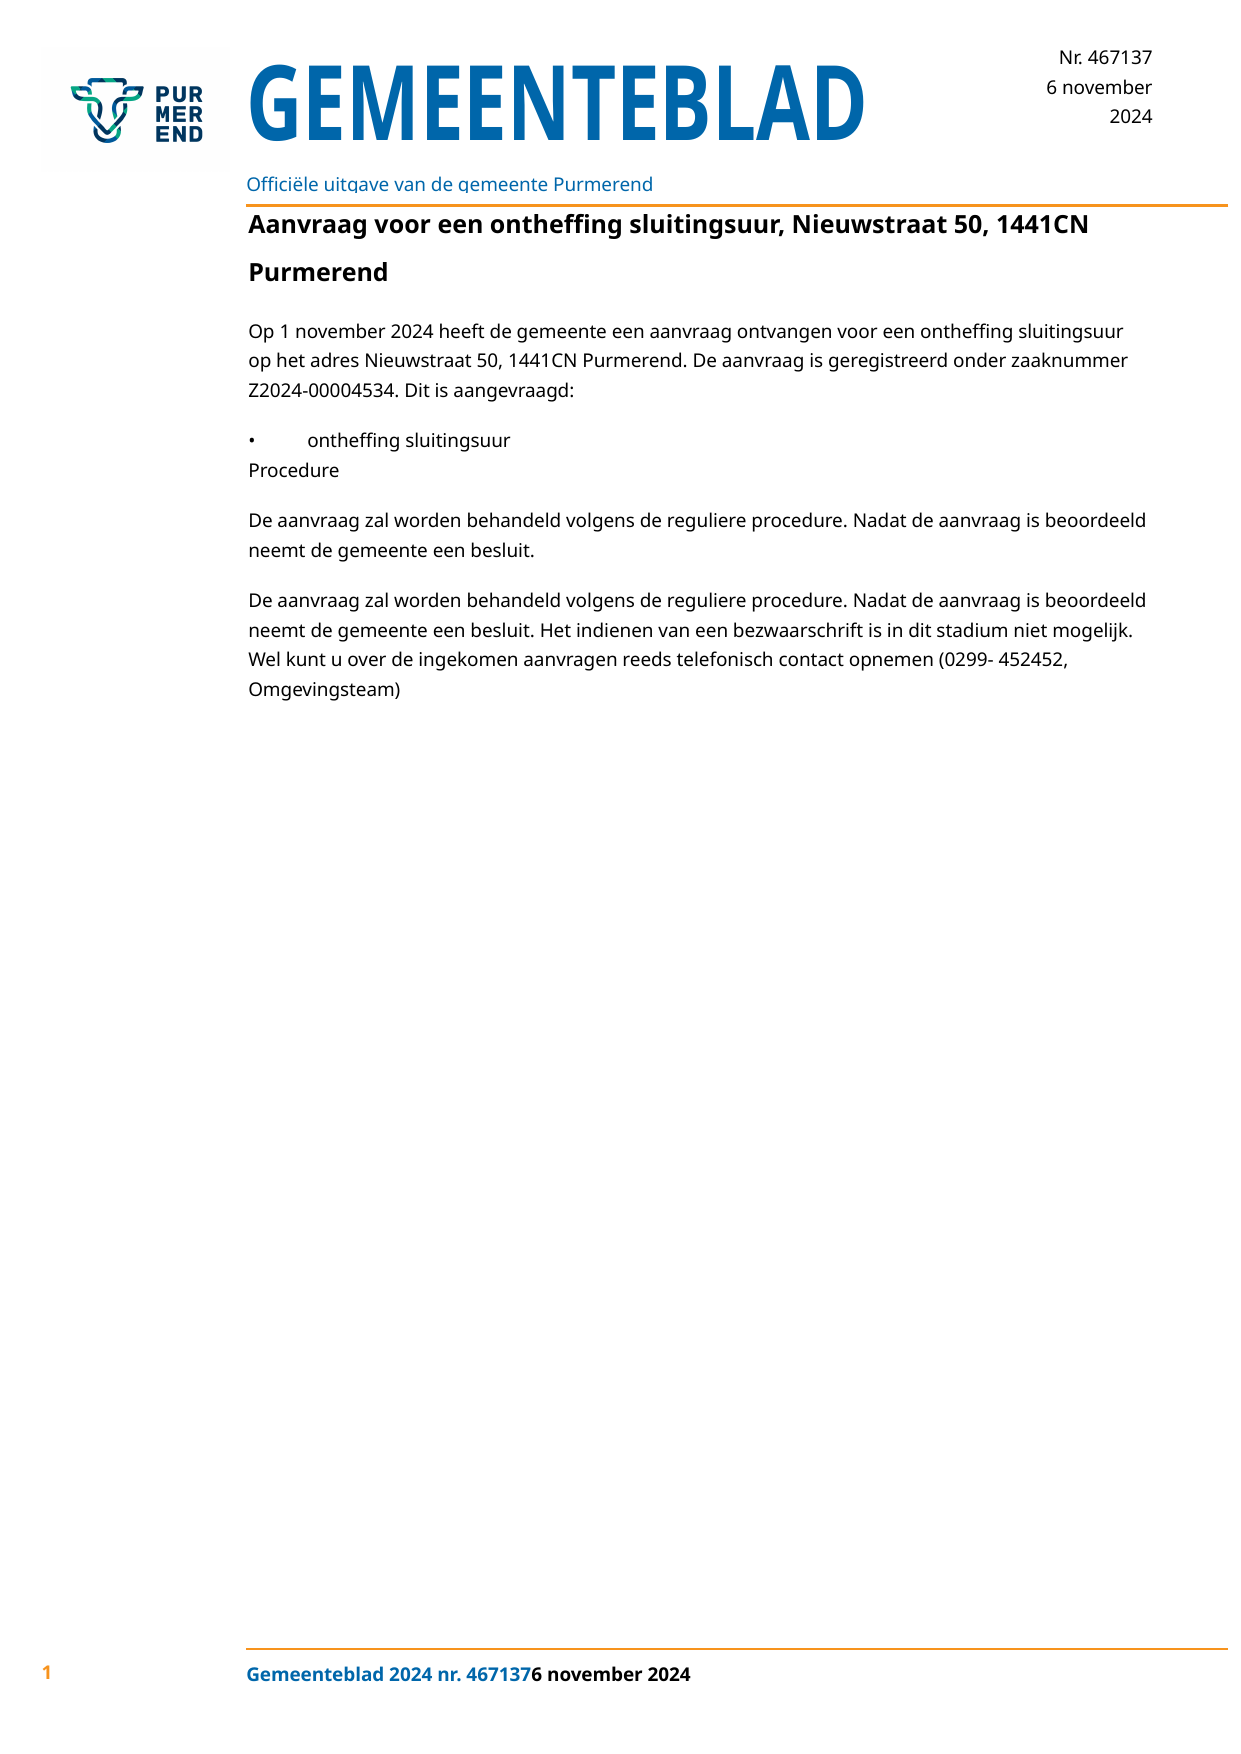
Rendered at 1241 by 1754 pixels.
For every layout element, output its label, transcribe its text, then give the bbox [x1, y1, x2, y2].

picture [41, 47, 231, 172]
text De aanvraag zal worden behandeld volgens de reguliere procedure. Nadat de aanvraag is beoordeeld neemt de gemeente een besluit. Het indienen van een bezwaarschrift is in dit stadium niet mogelijk. Wel kunt u over de ingekomen aanvragen reeds telefonisch contact opnemen (0299- 452452, Omgevingsteam) [248, 587, 1152, 702]
list ontheffing sluitingsuur [248, 427, 1152, 453]
text De aanvraag zal worden behandeld volgens de reguliere procedure. Nadat de aanvraag is beoordeeld neemt de gemeente een besluit. [248, 507, 1152, 563]
text Op 1 november 2024 heeft de gemeente een aanvraag ontvangen voor een ontheffing sluitingsuur op het adres Nieuwstraat 50, 1441CN Purmerend. De aanvraag is geregistreerd onder zaaknummer Z2024-00004534. Dit is aangevraagd: [248, 318, 1152, 403]
text Aanvraag voor een ontheffing sluitingsuur, Nieuwstraat 50, 1441CN Purmerend [248, 207, 1152, 288]
text Procedure [248, 457, 1152, 483]
